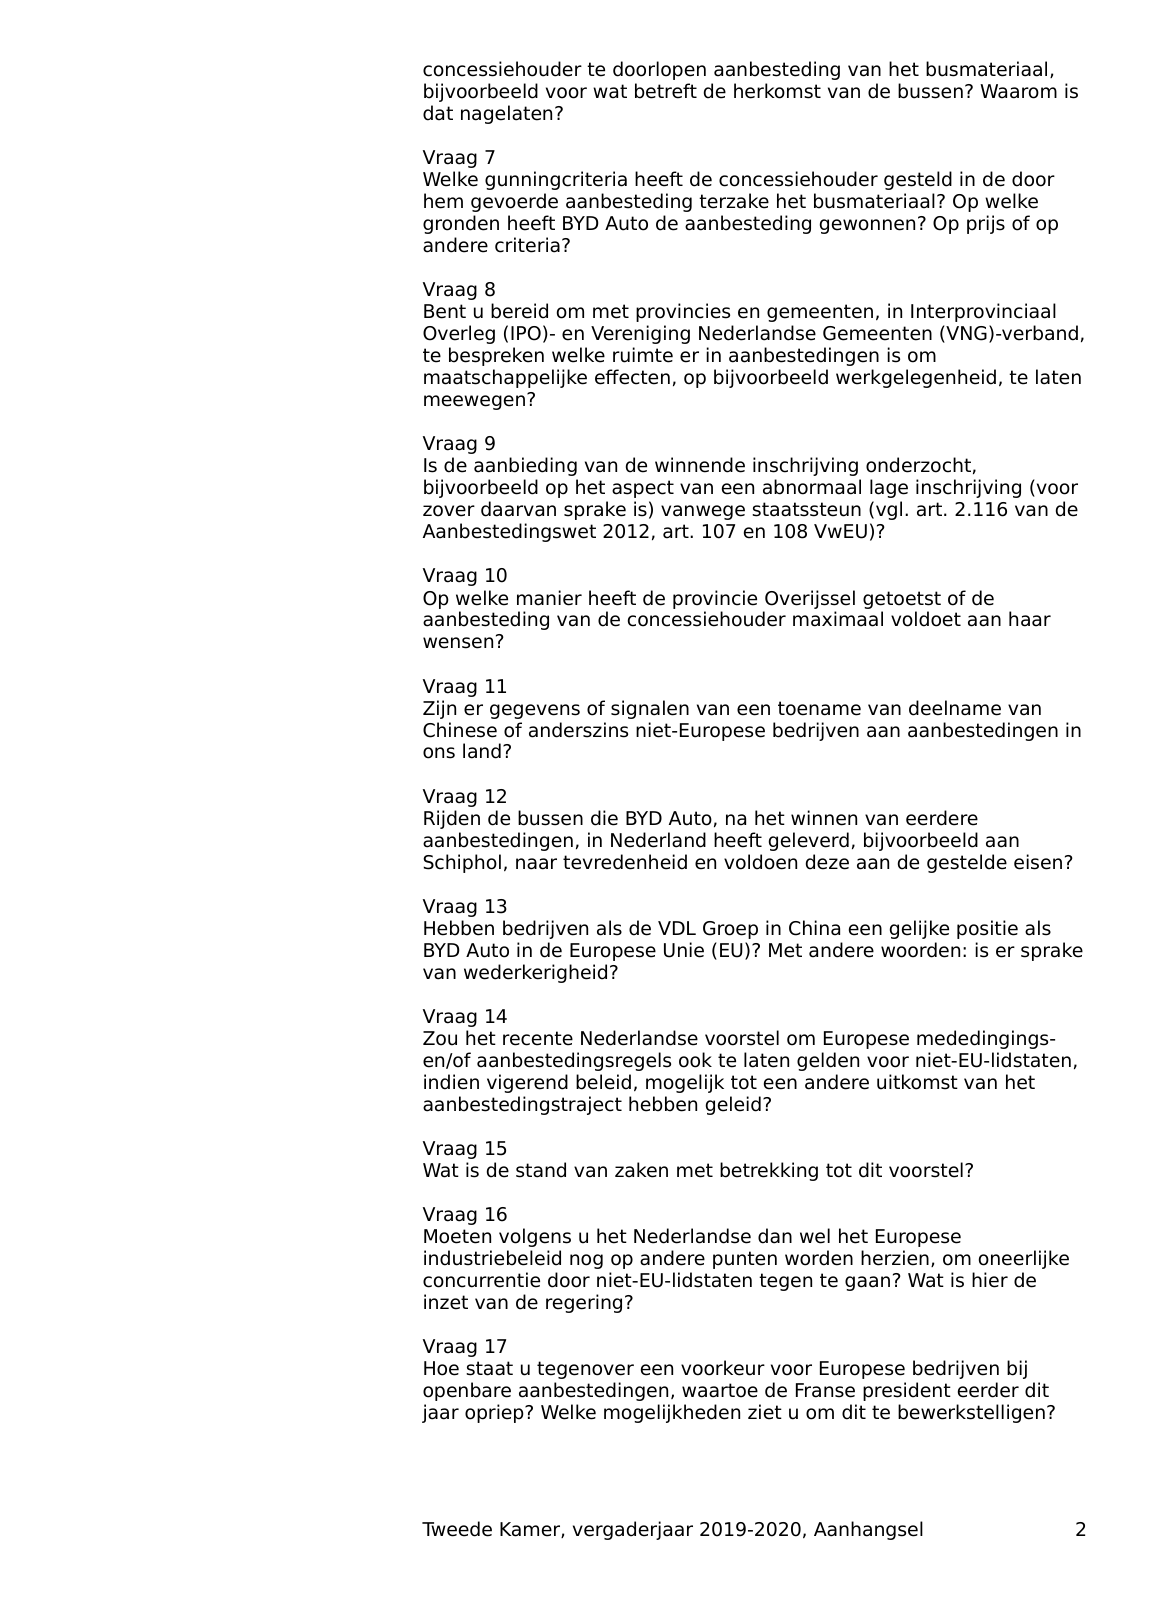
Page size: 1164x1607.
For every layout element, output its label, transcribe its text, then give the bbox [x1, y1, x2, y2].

text Vraag 13 [422, 896, 1087, 918]
text Rijden de bussen die BYD Auto, na het winnen van eerdere aanbestedingen, in Nederland heeft geleverd, bijvoorbeeld aan Schiphol, naar tevredenheid en voldoen deze aan de gestelde eisen? [422, 808, 1087, 873]
text Hebben bedrijven als de VDL Groep in China een gelijke positie als BYD Auto in de Europese Unie (EU)? Met andere woorden: is er sprake van wederkerigheid? [422, 918, 1087, 984]
text Bent u bereid om met provincies en gemeenten, in Interprovinciaal Overleg (IPO)- en Vereniging Nederlandse Gemeenten (VNG)-verband, te bespreken welke ruimte er in aanbestedingen is om maatschappelijke effecten, op bijvoorbeeld werkgelegenheid, te laten meewegen? [422, 301, 1087, 411]
text Vraag 12 [422, 786, 1087, 808]
text Vraag 9 [422, 433, 1087, 455]
text Vraag 11 [422, 676, 1087, 697]
text Zijn er gegevens of signalen van een toename van deelname van Chinese of anderszins niet-Europese bedrijven aan aanbestedingen in ons land? [422, 697, 1087, 763]
text concessiehouder te doorlopen aanbesteding van het busmateriaal, bijvoorbeeld voor wat betreft de herkomst van de bussen? Waarom is dat nagelaten? [422, 59, 1087, 125]
text Vraag 15 [422, 1138, 1087, 1160]
text Moeten volgens u het Nederlandse dan wel het Europese industriebeleid nog op andere punten worden herzien, om oneerlijke concurrentie door niet-EU-lidstaten tegen te gaan? Wat is hier de inzet van de regering? [422, 1226, 1087, 1314]
text Op welke manier heeft de provincie Overijssel getoetst of de aanbesteding van de concessiehouder maximaal voldoet aan haar wensen? [422, 587, 1087, 653]
text Welke gunningcriteria heeft de concessiehouder gesteld in de door hem gevoerde aanbesteding terzake het busmateriaal? Op welke gronden heeft BYD Auto de aanbesteding gewonnen? Op prijs of op andere criteria? [422, 169, 1087, 257]
text Zou het recente Nederlandse voorstel om Europese mededingings- en/of aanbestedingsregels ook te laten gelden voor niet-EU-lidstaten, indien vigerend beleid, mogelijk tot een andere uitkomst van het aanbestedingstraject hebben geleid? [422, 1028, 1087, 1116]
text Vraag 17 [422, 1336, 1087, 1358]
text Is de aanbieding van de winnende inschrijving onderzocht, bijvoorbeeld op het aspect van een abnormaal lage inschrijving (voor zover daarvan sprake is) vanwege staatssteun (vgl. art. 2.116 van de Aanbestedingswet 2012, art. 107 en 108 VwEU)? [422, 455, 1087, 543]
text Hoe staat u tegenover een voorkeur voor Europese bedrijven bij openbare aanbestedingen, waartoe de Franse president eerder dit jaar opriep? Welke mogelijkheden ziet u om dit te bewerkstelligen? [422, 1358, 1087, 1424]
text Vraag 16 [422, 1204, 1087, 1226]
text Wat is de stand van zaken met betrekking tot dit voorstel? [422, 1160, 1087, 1182]
text Vraag 7 [422, 147, 1087, 169]
text Vraag 14 [422, 1006, 1087, 1028]
text Vraag 8 [422, 279, 1087, 301]
text Vraag 10 [422, 565, 1087, 587]
